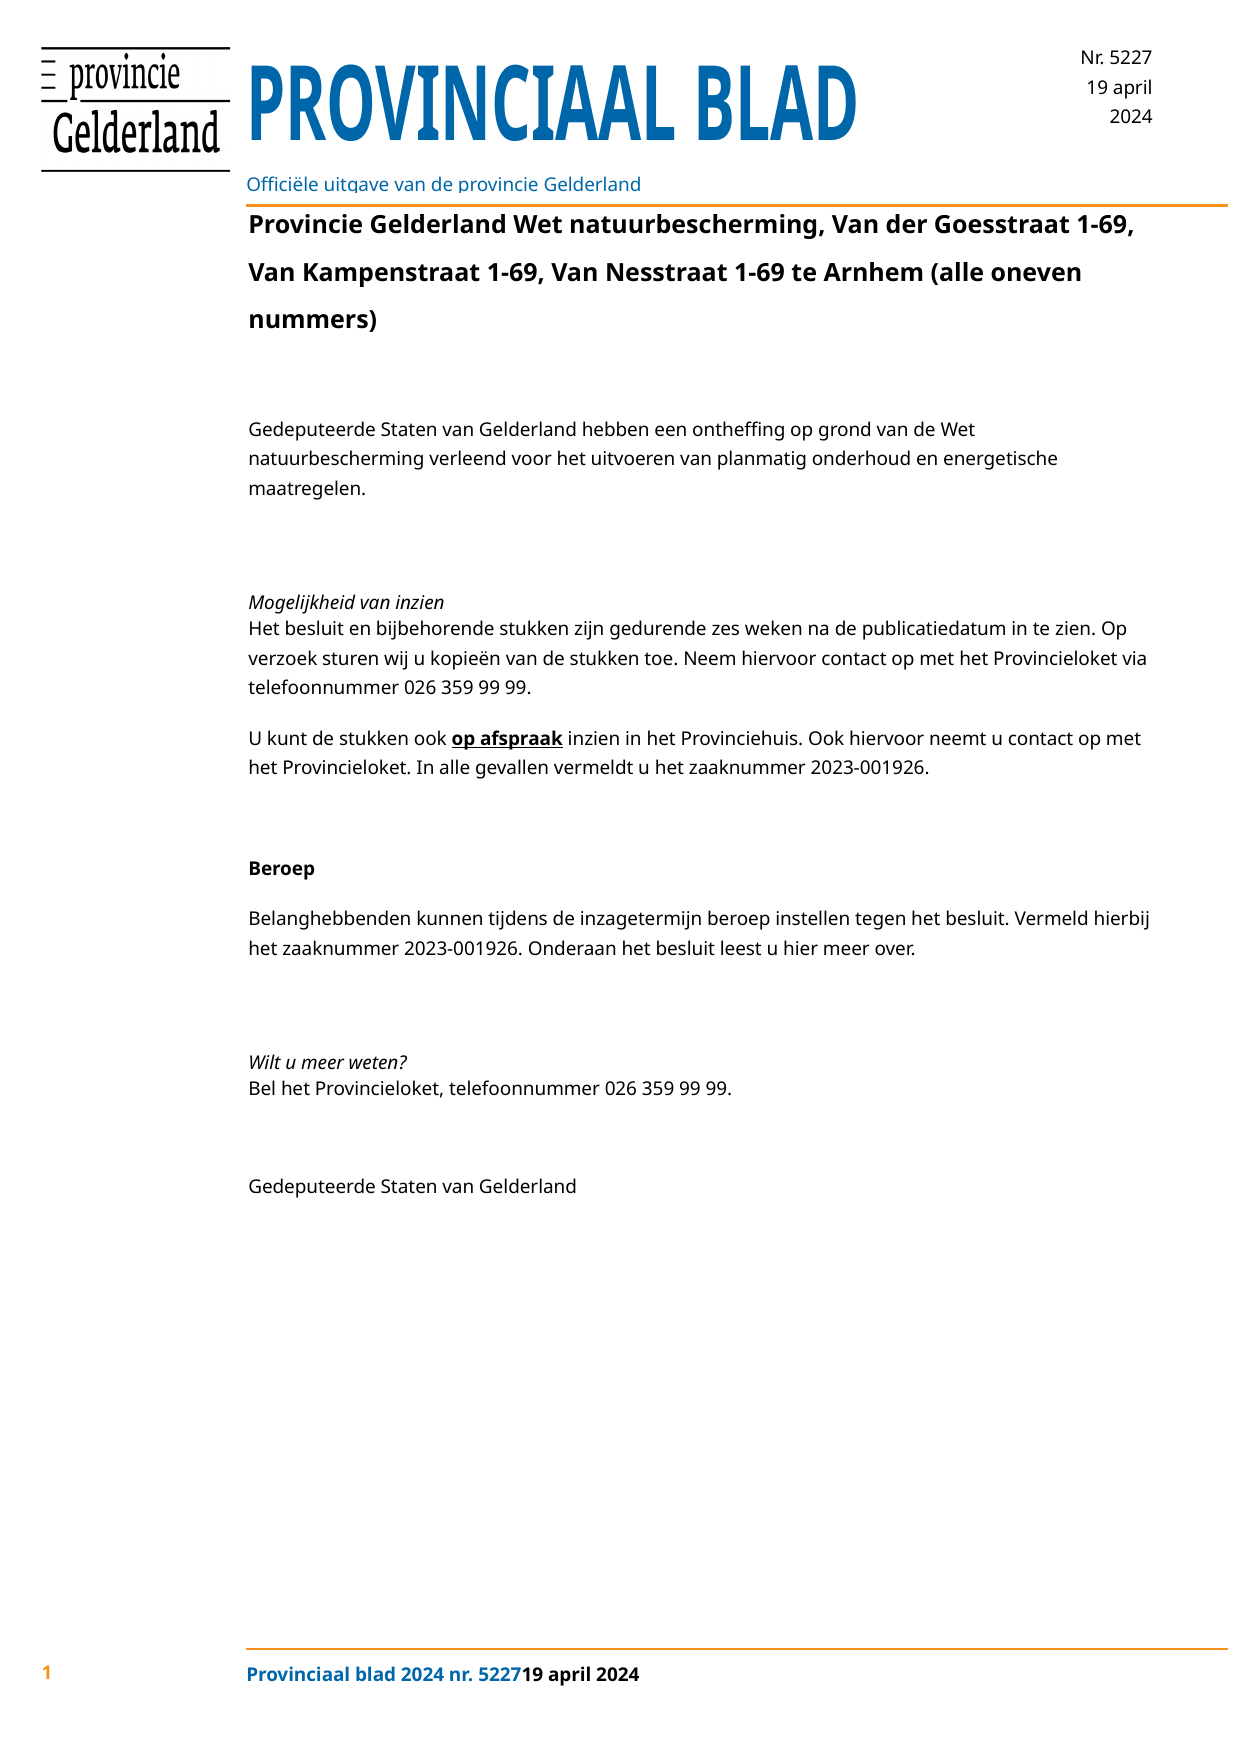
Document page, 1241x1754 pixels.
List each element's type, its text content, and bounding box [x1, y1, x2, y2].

text Provincie Gelderland Wet natuurbescherming, Van der Goesstraat 1-69, Van Kampenstraat 1-69, Van Nesstraat 1-69 te Arnhem (alle oneven nummers) [248, 207, 1152, 336]
picture [41, 47, 231, 172]
text Beroep [248, 855, 1152, 881]
text Mogelijkheid van inzien [248, 589, 1152, 615]
text Wilt u meer weten? [248, 1049, 1152, 1075]
text U kunt de stukken ook op afspraak inzien in het Provinciehuis. Ook hiervoor neemt u contact op met het Provincieloket. In alle gevallen vermeldt u het zaaknummer 2023-001926. [248, 725, 1152, 780]
text Het besluit en bijbehorende stukken zijn gedurende zes weken na de publicatiedatum in te zien. Op verzoek sturen wij u kopieën van de stukken toe. Neem hiervoor contact op met het Provincieloket via telefoonnummer 026 359 99 99. [248, 615, 1152, 700]
text Bel het Provincieloket, telefoonnummer 026 359 99 99. [248, 1075, 1152, 1101]
text Gedeputeerde Staten van Gelderland hebben een ontheffing op grond van de Wet natuurbescherming verleend voor het uitvoeren van planmatig onderhoud en energetische maatregelen. [248, 416, 1152, 501]
text Gedeputeerde Staten van Gelderland [248, 1173, 1152, 1199]
text Belanghebbenden kunnen tijdens de inzagetermijn beroep instellen tegen het besluit. Vermeld hierbij het zaaknummer 2023-001926. Onderaan het besluit leest u hier meer over. [248, 906, 1152, 961]
